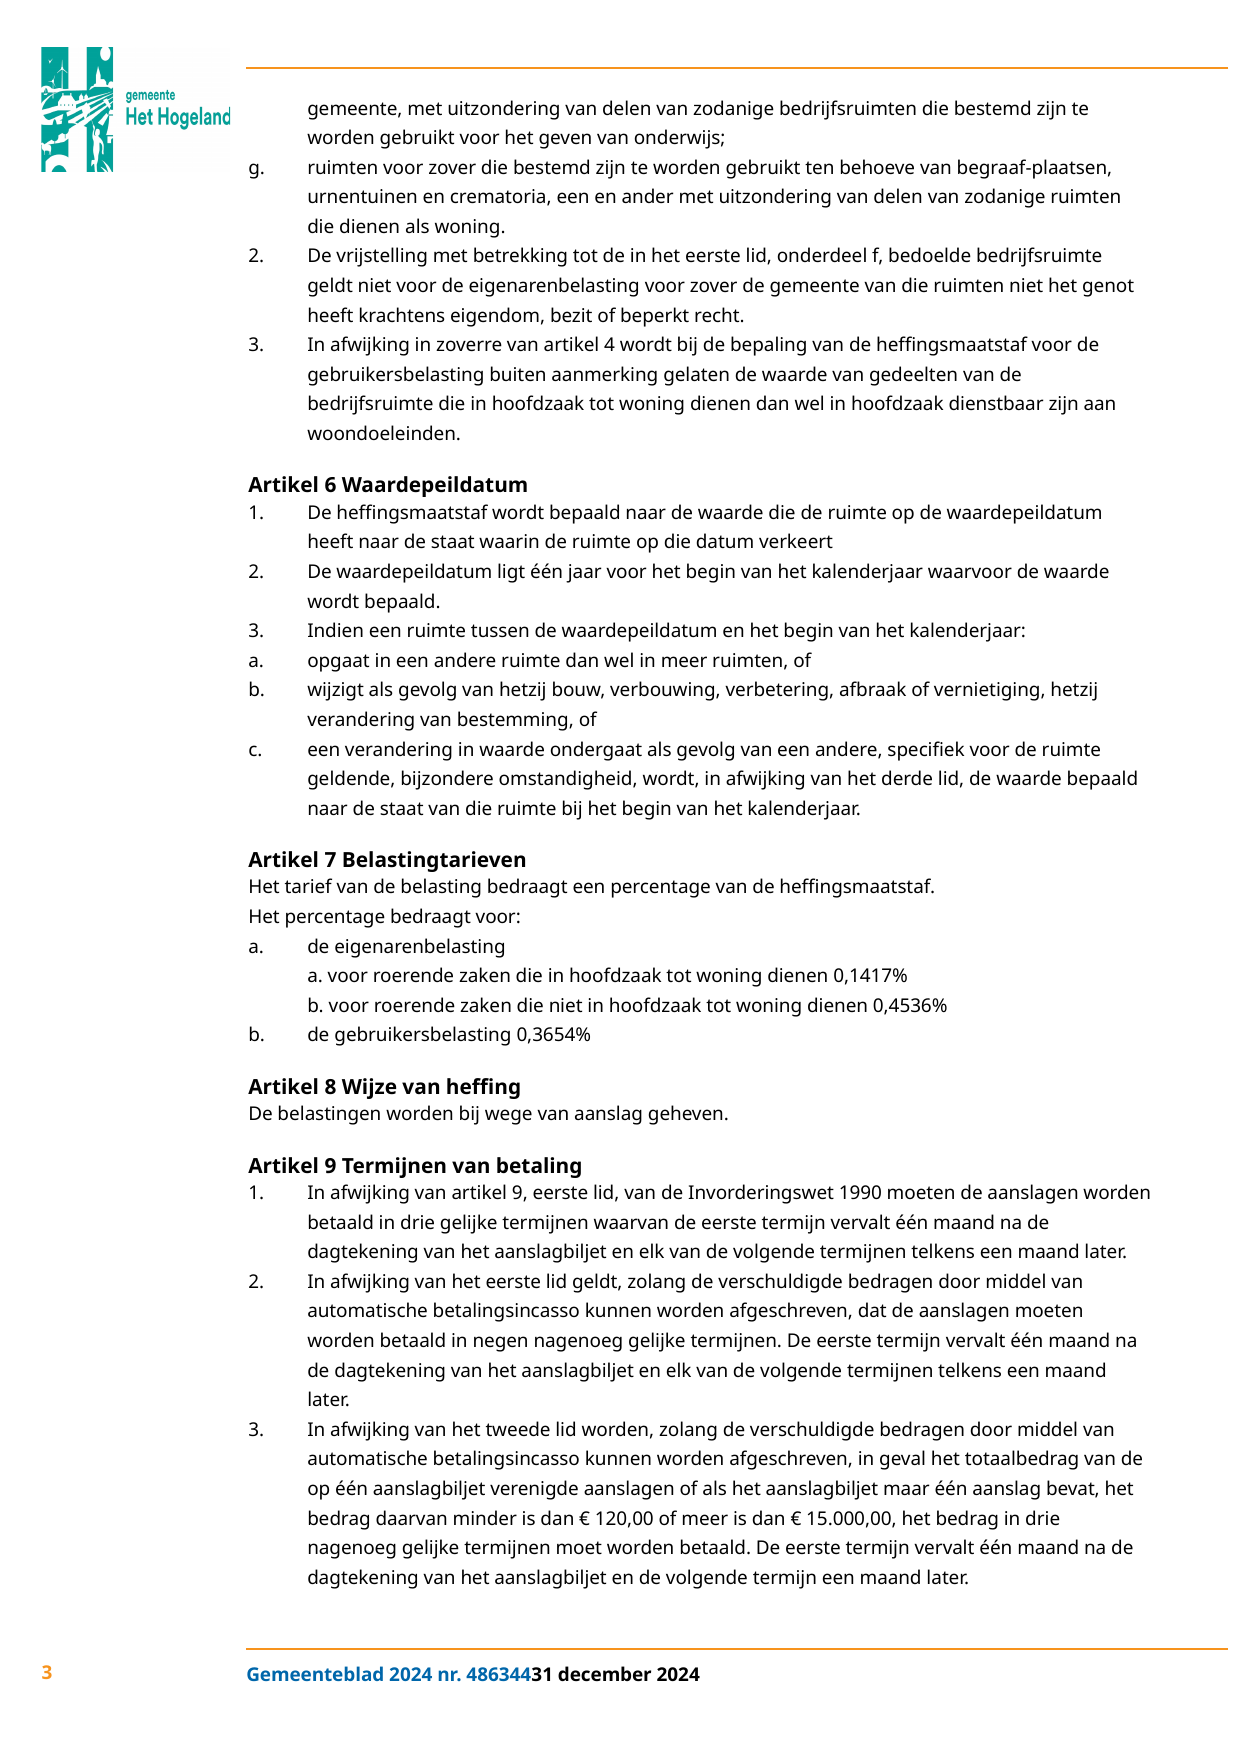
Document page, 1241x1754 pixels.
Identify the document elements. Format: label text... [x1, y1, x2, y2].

list De heffingsmaatstaf wordt bepaald naar de waarde die de ruimte op de waardepeildatum heeft naar de staat waarin de ruimte op die datum verkeert [248, 499, 1152, 554]
text De belastingen worden bij wege van aanslag geheven. [248, 1101, 1152, 1126]
list ruimten voor zover die bestemd zijn te worden gebruikt ten behoeve van begraaf-plaatsen, urnentuinen en crematoria, een en ander met uitzondering van delen van zodanige ruimten die dienen als woning. [248, 154, 1152, 239]
list Indien een ruimte tussen de waardepeildatum en het begin van het kalenderjaar: [248, 617, 1152, 643]
list b. voor roerende zaken die niet in hoofdzaak tot woning dienen 0,4536% [248, 992, 1152, 1018]
list a. voor roerende zaken die in hoofdzaak tot woning dienen 0,1417% [248, 962, 1152, 988]
list de eigenarenbelasting [248, 933, 1152, 959]
text Artikel 7 Belastingtarieven [248, 845, 1152, 874]
text Het percentage bedraagt voor: [248, 903, 1152, 929]
list In afwijking van het tweede lid worden, zolang de verschuldigde bedragen door middel van automatische betalingsincasso kunnen worden afgeschreven, in geval het totaalbedrag van de op één aanslagbiljet verenigde aanslagen of als het aanslagbiljet maar één aanslag bevat, het bedrag daarvan minder is dan € 120,00 of meer is dan € 15.000,00, het bedrag in drie nagenoeg gelijke termijnen moet worden betaald. De eerste termijn vervalt één maand na de dagtekening van het aanslagbiljet en de volgende termijn een maand later. [248, 1416, 1152, 1590]
list de gebruikersbelasting 0,3654% [248, 1022, 1152, 1047]
list In afwijking van het eerste lid geldt, zolang de verschuldigde bedragen door middel van automatische betalingsincasso kunnen worden afgeschreven, dat de aanslagen moeten worden betaald in negen nagenoeg gelijke termijnen. De eerste termijn vervalt één maand na de dagtekening van het aanslagbiljet en elk van de volgende termijnen telkens een maand later. [248, 1268, 1152, 1412]
list een verandering in waarde ondergaat als gevolg van een andere, specifiek voor de ruimte geldende, bijzondere omstandigheid, wordt, in afwijking van het derde lid, de waarde bepaald naar de staat van die ruimte bij het begin van het kalenderjaar. [248, 736, 1152, 821]
list In afwijking van artikel 9, eerste lid, van de Invorderingswet 1990 moeten de aanslagen worden betaald in drie gelijke termijnen waarvan de eerste termijn vervalt één maand na de dagtekening van het aanslagbiljet en elk van de volgende termijnen telkens een maand later. [248, 1179, 1152, 1264]
list De waardepeildatum ligt één jaar voor het begin van het kalenderjaar waarvoor de waarde wordt bepaald. [248, 558, 1152, 613]
list De vrijstelling met betrekking tot de in het eerste lid, onderdeel f, bedoelde bedrijfsruimte geldt niet voor de eigenarenbelasting voor zover de gemeente van die ruimten niet het genot heeft krachtens eigendom, bezit of beperkt recht. [248, 243, 1152, 328]
list In afwijking in zoverre van artikel 4 wordt bij de bepaling van de heffingsmaatstaf voor de gebruikersbelasting buiten aanmerking gelaten de waarde van gedeelten van de bedrijfsruimte die in hoofdzaak tot woning dienen dan wel in hoofdzaak dienstbaar zijn aan woondoeleinden. [248, 331, 1152, 446]
list wijzigt als gevolg van hetzij bouw, verbouwing, verbetering, afbraak of vernietiging, hetzij verandering van bestemming, of [248, 677, 1152, 732]
text Artikel 8 Wijze van heffing [248, 1072, 1152, 1101]
text Artikel 9 Termijnen van betaling [248, 1151, 1152, 1179]
list opgaat in een andere ruimte dan wel in meer ruimten, of [248, 647, 1152, 673]
list gemeente, met uitzondering van delen van zodanige bedrijfsruimten die bestemd zijn te worden gebruikt voor het geven van onderwijs; [248, 95, 1152, 150]
text Het tarief van de belasting bedraagt een percentage van de heffingsmaatstaf. [248, 874, 1152, 899]
picture [41, 47, 231, 172]
text Artikel 6 Waardepeildatum [248, 471, 1152, 499]
